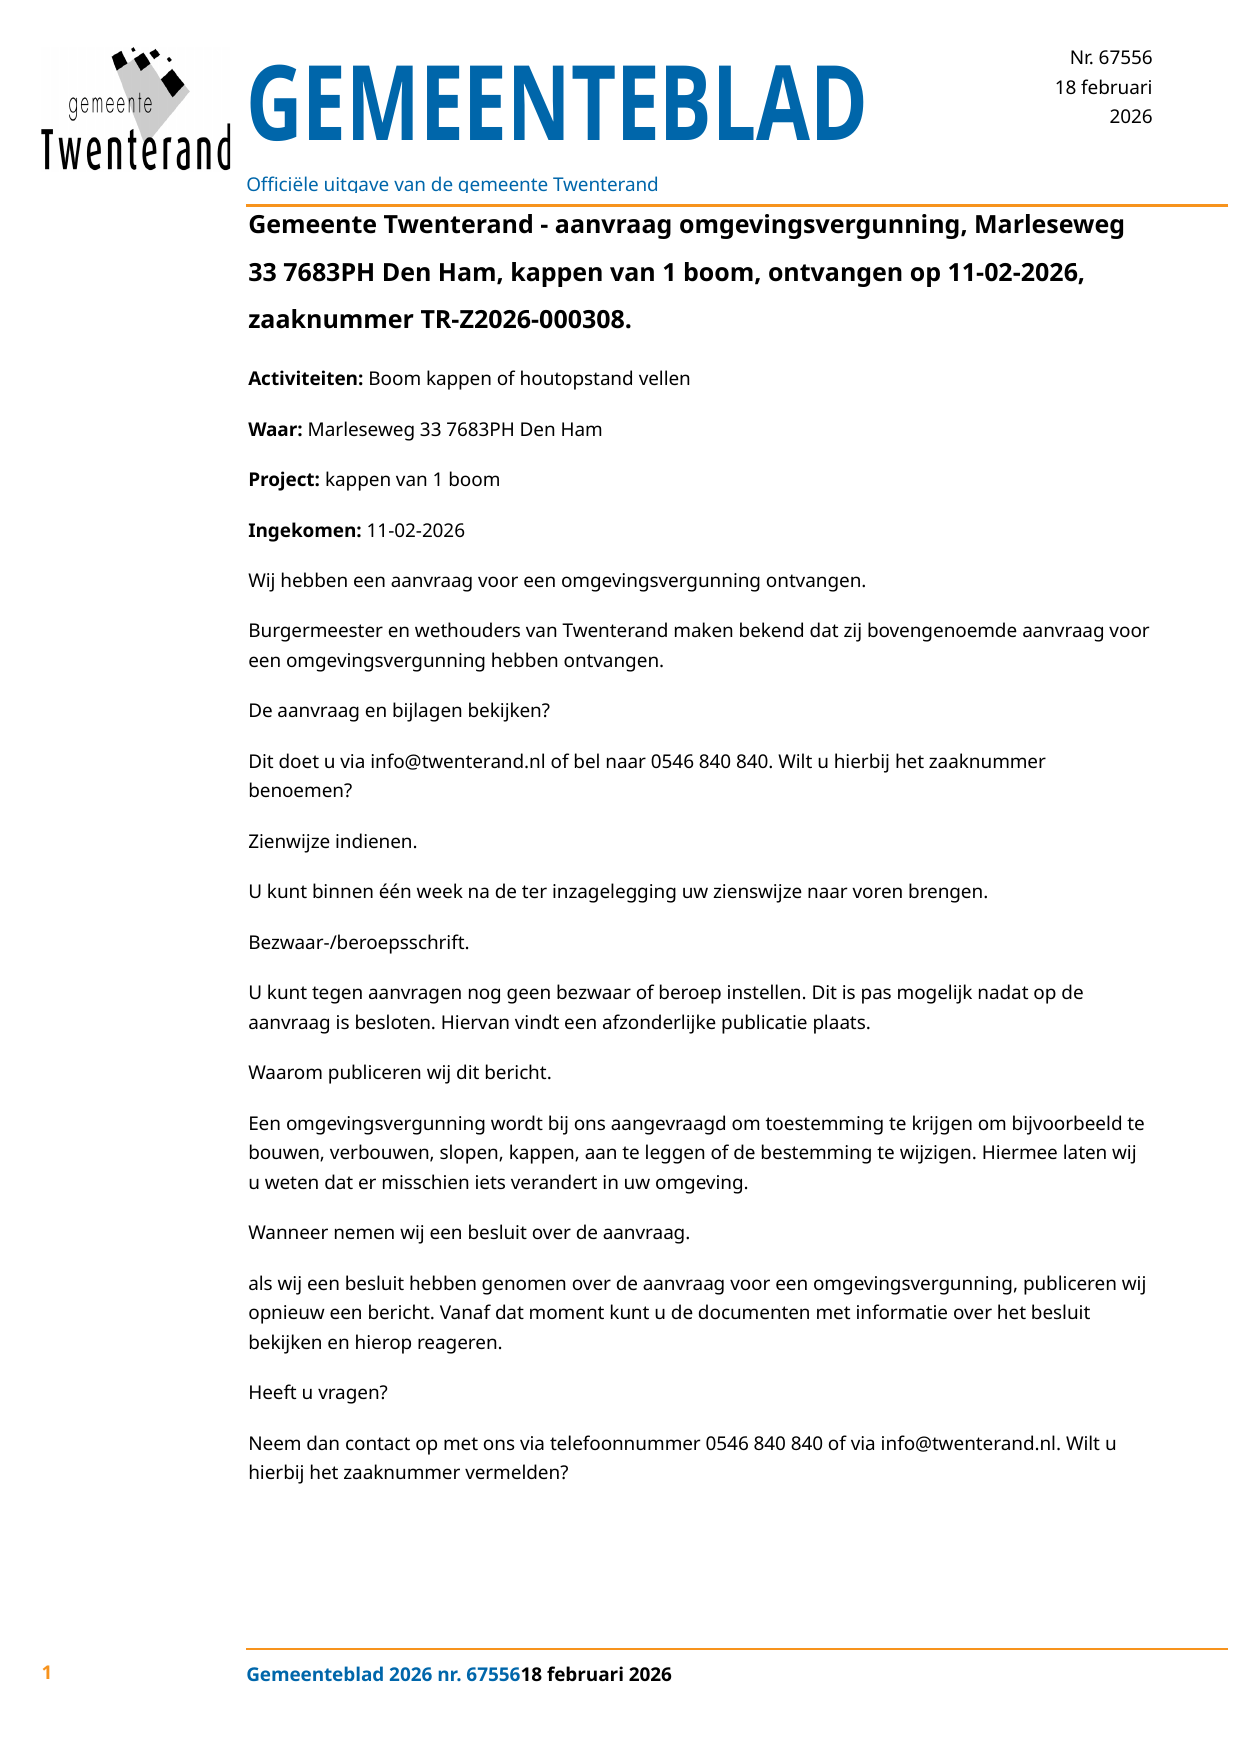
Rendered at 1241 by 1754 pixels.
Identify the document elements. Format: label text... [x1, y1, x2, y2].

text De aanvraag en bijlagen bekijken? [248, 698, 1152, 723]
text Waarom publiceren wij dit bericht. [248, 1059, 1152, 1085]
text U kunt tegen aanvragen nog geen bezwaar of beroep instellen. Dit is pas mogelijk nadat op de aanvraag is besloten. Hiervan vindt een afzonderlijke publicatie plaats. [248, 979, 1152, 1034]
text Neem dan contact op met ons via telefoonnummer 0546 840 840 of via info@twenterand.nl. Wilt u hierbij het zaaknummer vermelden? [248, 1430, 1152, 1485]
text U kunt binnen één week na de ter inzagelegging uw zienswijze naar voren brengen. [248, 878, 1152, 904]
text Ingekomen: 11-02-2026 [248, 517, 1152, 542]
text Dit doet u via info@twenterand.nl of bel naar 0546 840 840. Wilt u hierbij het zaaknummer benoemen? [248, 748, 1152, 803]
text Bezwaar-/beroepsschrift. [248, 929, 1152, 954]
text Project: kappen van 1 boom [248, 466, 1152, 492]
text Wanneer nemen wij een besluit over de aanvraag. [248, 1219, 1152, 1245]
text Wij hebben een aanvraag voor een omgevingsvergunning ontvangen. [248, 567, 1152, 593]
text Waar: Marleseweg 33 7683PH Den Ham [248, 416, 1152, 442]
text Gemeente Twenterand - aanvraag omgevingsvergunning, Marleseweg 33 7683PH Den Ham, kappen van 1 boom, ontvangen op 11-02-2026, zaaknummer TR-Z2026-000308. [248, 207, 1152, 336]
picture [41, 47, 231, 172]
text Burgermeester en wethouders van Twenterand maken bekend dat zij bovengenoemde aanvraag voor een omgevingsvergunning hebben ontvangen. [248, 618, 1152, 673]
text Een omgevingsvergunning wordt bij ons aangevraagd om toestemming te krijgen om bijvoorbeeld te bouwen, verbouwen, slopen, kappen, aan te leggen of de bestemming te wijzigen. Hiermee laten wij u weten dat er misschien iets verandert in uw omgeving. [248, 1110, 1152, 1194]
text Activiteiten: Boom kappen of houtopstand vellen [248, 366, 1152, 391]
text Zienwijze indienen. [248, 828, 1152, 854]
text als wij een besluit hebben genomen over de aanvraag voor een omgevingsvergunning, publiceren wij opnieuw een bericht. Vanaf dat moment kunt u de documenten met informatie over het besluit bekijken en hierop reageren. [248, 1270, 1152, 1354]
text Heeft u vragen? [248, 1379, 1152, 1405]
